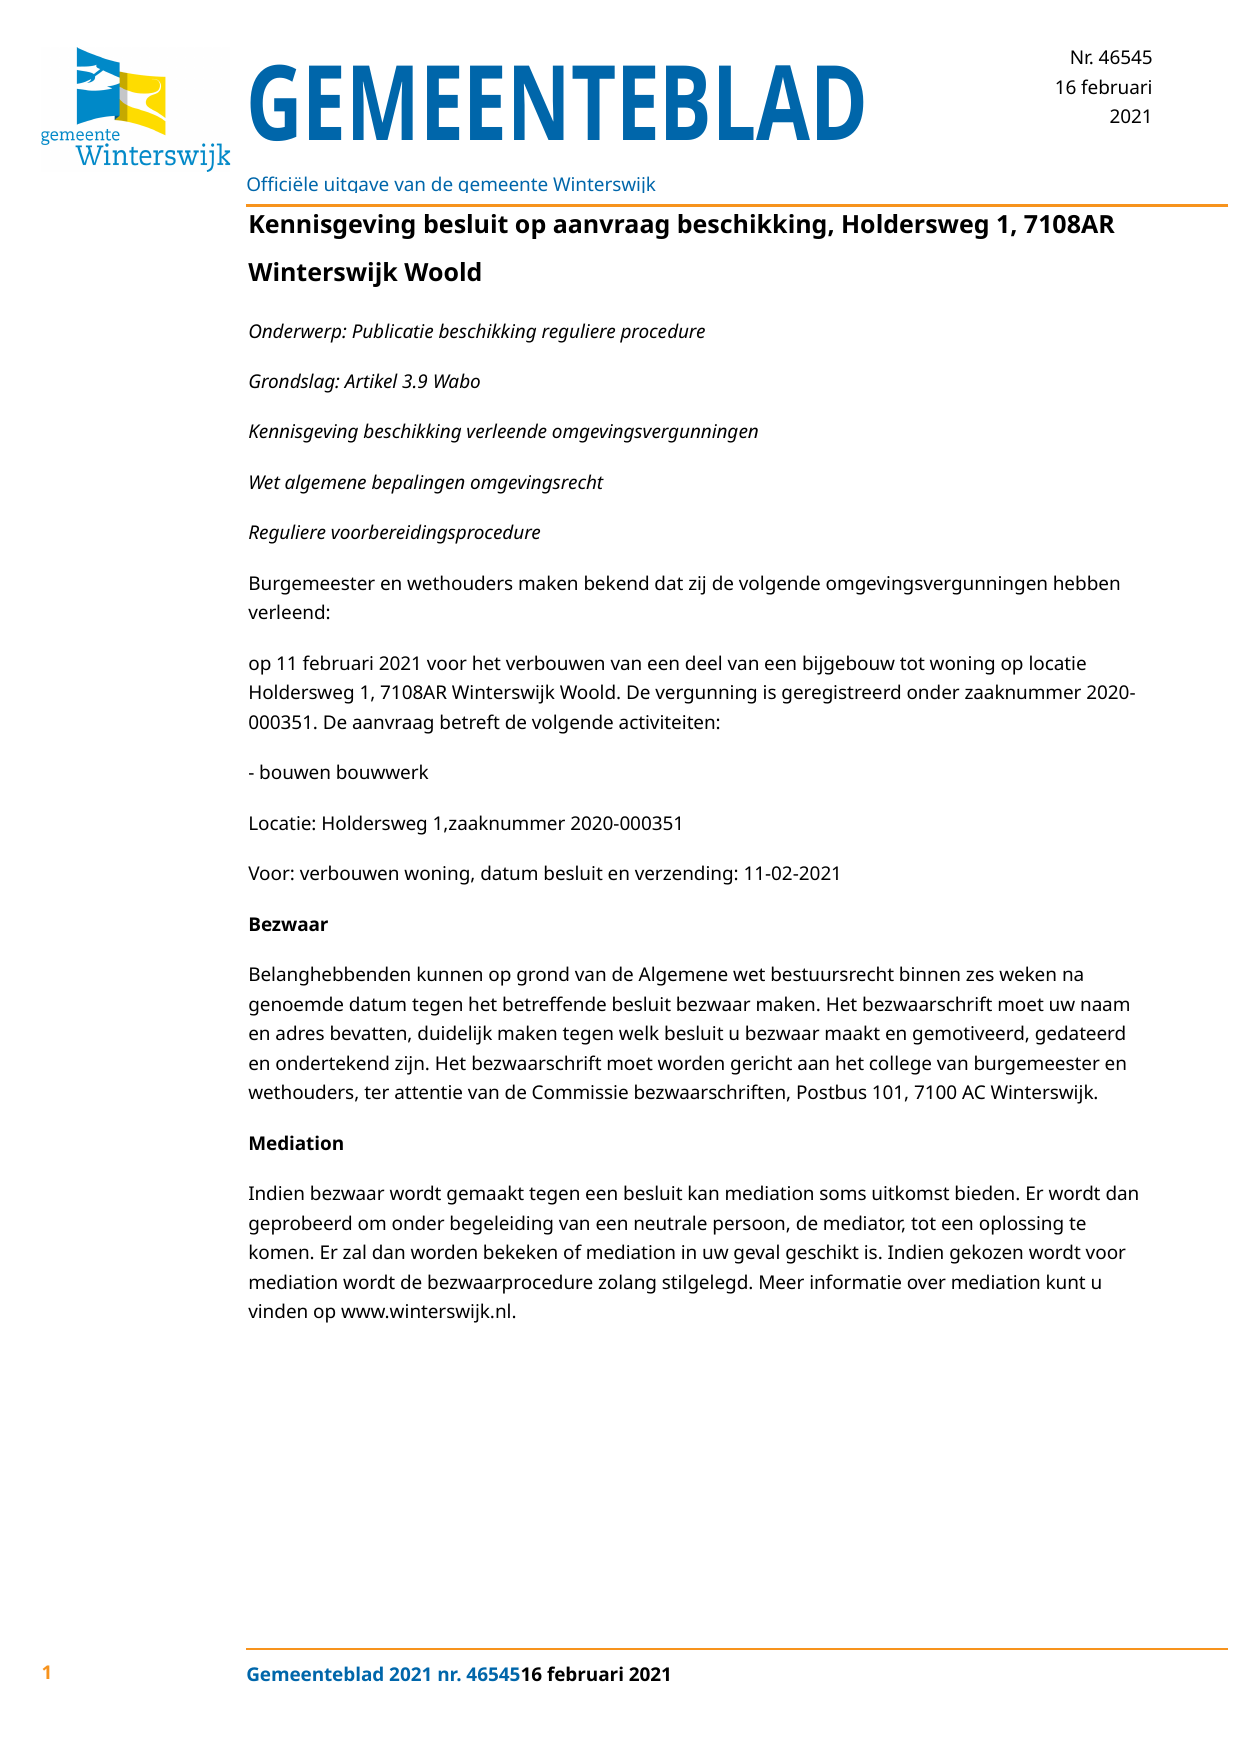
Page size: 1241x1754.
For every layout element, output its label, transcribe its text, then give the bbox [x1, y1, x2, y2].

text Onderwerp: Publicatie beschikking reguliere procedure [248, 318, 1152, 344]
text Voor: verbouwen woning, datum besluit en verzending: 11-02-2021 [248, 860, 1152, 886]
text Kennisgeving beschikking verleende omgevingsvergunningen [248, 419, 1152, 444]
text Reguliere voorbereidingsprocedure [248, 519, 1152, 545]
text Burgemeester en wethouders maken bekend dat zij de volgende omgevingsvergunningen hebben verleend: [248, 570, 1152, 625]
text Kennisgeving besluit op aanvraag beschikking, Holdersweg 1, 7108AR Winterswijk Woold [248, 207, 1152, 288]
picture [41, 47, 231, 172]
text Grondslag: Artikel 3.9 Wabo [248, 368, 1152, 394]
text Locatie: Holdersweg 1,zaaknummer 2020-000351 [248, 810, 1152, 836]
text Wet algemene bepalingen omgevingsrecht [248, 469, 1152, 495]
picture [225, 153, 231, 162]
text Indien bezwaar wordt gemaakt tegen een besluit kan mediation soms uitkomst bieden. Er wordt dan geprobeerd om onder begeleiding van een neutrale persoon, de mediator, tot een oplossing te komen. Er zal dan worden bekeken of mediation in uw geval geschikt is. Indien gekozen wordt voor mediation wordt de bezwaarprocedure zolang stilgelegd. Meer informatie over mediation kunt u vinden op www.winterswijk.nl. [248, 1180, 1152, 1324]
text Bezwaar [248, 911, 1152, 937]
text Mediation [248, 1130, 1152, 1156]
text - bouwen bouwwerk [248, 759, 1152, 785]
text Belanghebbenden kunnen op grond van de Algemene wet bestuursrecht binnen zes weken na genoemde datum tegen het betreffende besluit bezwaar maken. Het bezwaarschrift moet uw naam en adres bevatten, duidelijk maken tegen welk besluit u bezwaar maakt en gemotiveerd, gedateerd en ondertekend zijn. Het bezwaarschrift moet worden gericht aan het college van burgemeester en wethouders, ter attentie van de Commissie bezwaarschriften, Postbus 101, 7100 AC Winterswijk. [248, 961, 1152, 1105]
text op 11 februari 2021 voor het verbouwen van een deel van een bijgebouw tot woning op locatie Holdersweg 1, 7108AR Winterswijk Woold. De vergunning is geregistreerd onder zaaknummer 2020-000351. De aanvraag betreft de volgende activiteiten: [248, 650, 1152, 735]
